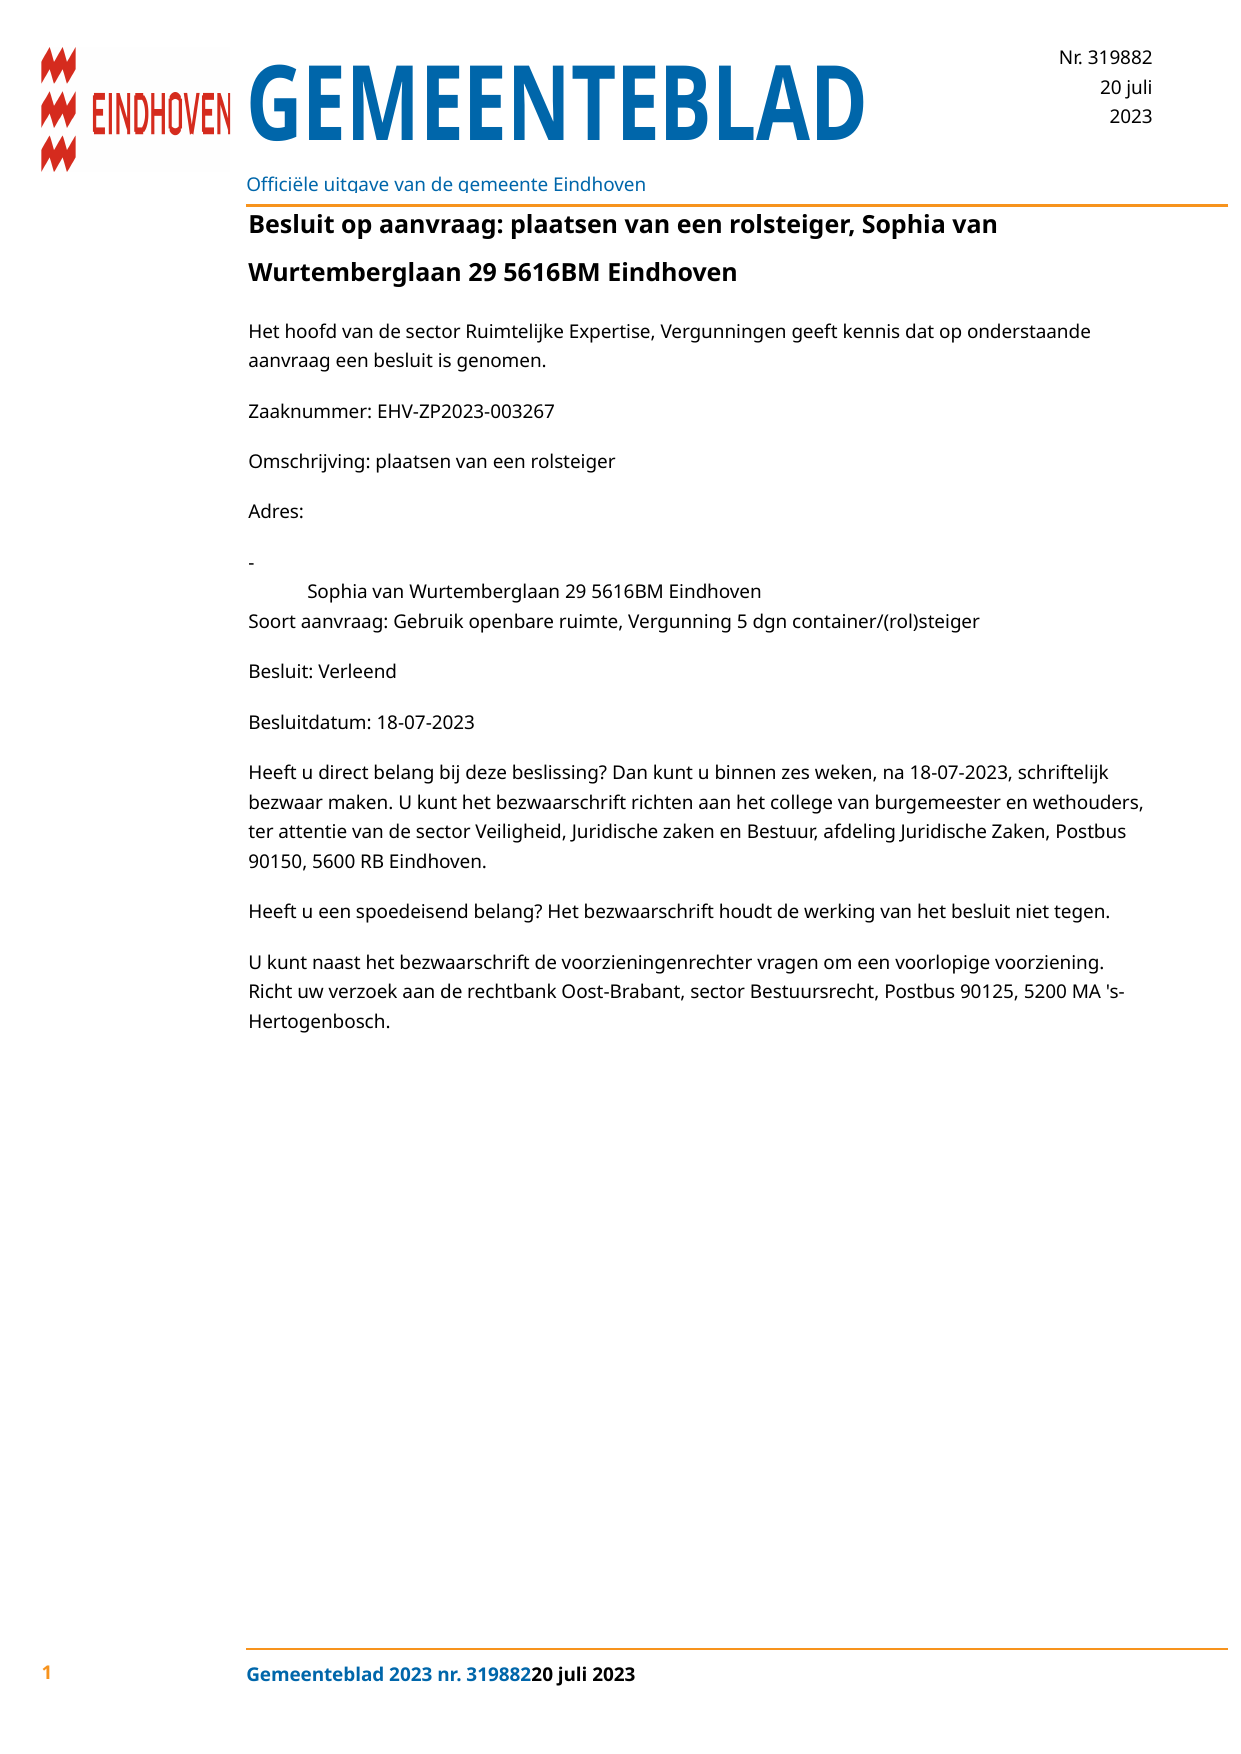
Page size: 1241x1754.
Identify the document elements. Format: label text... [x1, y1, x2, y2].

list Sophia van Wurtemberglaan 29 5616BM Eindhoven [248, 579, 1152, 604]
picture [41, 47, 231, 172]
text U kunt naast het bezwaarschrift de voorzieningenrechter vragen om een voorlopige voorziening. Richt uw verzoek aan de rechtbank Oost-Brabant, sector Bestuursrecht, Postbus 90125, 5200 MA 's-Hertogenbosch. [248, 949, 1152, 1034]
text Heeft u een spoedeisend belang? Het bezwaarschrift houdt de werking van het besluit niet tegen. [248, 899, 1152, 924]
text Omschrijving: plaatsen van een rolsteiger [248, 448, 1152, 474]
text Zaaknummer: EHV-ZP2023-003267 [248, 398, 1152, 424]
text Besluit: Verleend [248, 659, 1152, 684]
text Heeft u direct belang bij deze beslissing? Dan kunt u binnen zes weken, na 18-07-2023, schriftelijk bezwaar maken. U kunt het bezwaarschrift richten aan het college van burgemeester en wethouders, ter attentie van de sector Veiligheid, Juridische zaken en Bestuur, afdeling Juridische Zaken, Postbus 90150, 5600 RB Eindhoven. [248, 759, 1152, 874]
text Soort aanvraag: Gebruik openbare ruimte, Vergunning 5 dgn container/(rol)steiger [248, 608, 1152, 634]
text Besluit op aanvraag: plaatsen van een rolsteiger, Sophia van Wurtemberglaan 29 5616BM Eindhoven [248, 207, 1152, 288]
text Besluitdatum: 18-07-2023 [248, 709, 1152, 735]
text Adres: [248, 499, 1152, 524]
text Het hoofd van de sector Ruimtelijke Expertise, Vergunningen geeft kennis dat op onderstaande aanvraag een besluit is genomen. [248, 318, 1152, 373]
